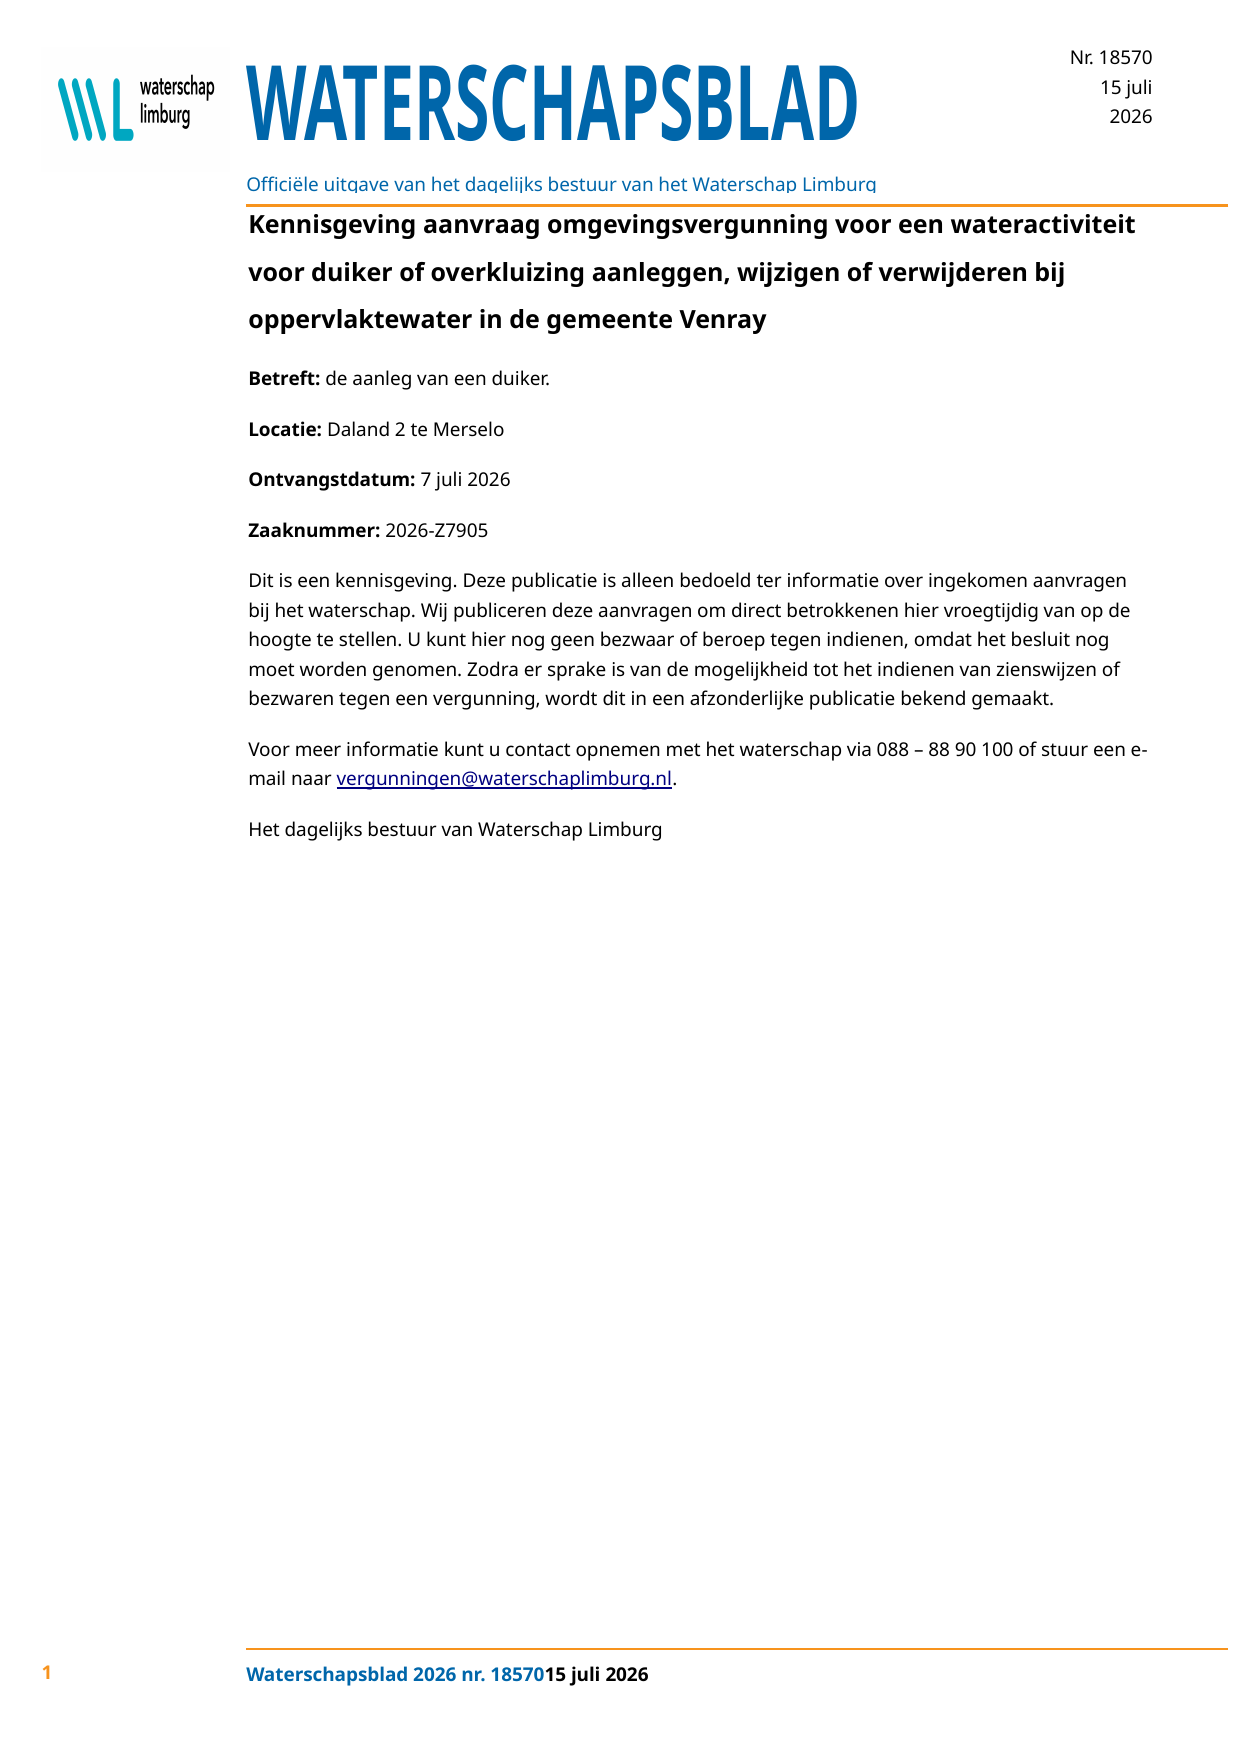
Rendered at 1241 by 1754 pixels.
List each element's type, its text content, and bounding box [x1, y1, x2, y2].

text Voor meer informatie kunt u contact opnemen met het waterschap via 088 – 88 90 100 of stuur een e-mail naar vergunningen@waterschaplimburg.nl. [248, 736, 1152, 791]
text Dit is een kennisgeving. Deze publicatie is alleen bedoeld ter informatie over ingekomen aanvragen bij het waterschap. Wij publiceren deze aanvragen om direct betrokkenen hier vroegtijdig van op de hoogte te stellen. U kunt hier nog geen bezwaar of beroep tegen indienen, omdat het besluit nog moet worden genomen. Zodra er sprake is van de mogelijkheid tot het indienen van zienswijzen of bezwaren tegen een vergunning, wordt dit in een afzonderlijke publicatie bekend gemaakt. [248, 567, 1152, 711]
picture [41, 47, 231, 172]
text Betreft: de aanleg van een duiker. [248, 366, 1152, 391]
text Kennisgeving aanvraag omgevingsvergunning voor een wateractiviteit voor duiker of overkluizing aanleggen, wijzigen of verwijderen bij oppervlaktewater in de gemeente Venray [248, 207, 1152, 336]
text Zaaknummer: 2026-Z7905 [248, 517, 1152, 542]
text Ontvangstdatum: 7 juli 2026 [248, 466, 1152, 492]
text Het dagelijks bestuur van Waterschap Limburg [248, 816, 1152, 842]
text Locatie: Daland 2 te Merselo [248, 416, 1152, 442]
